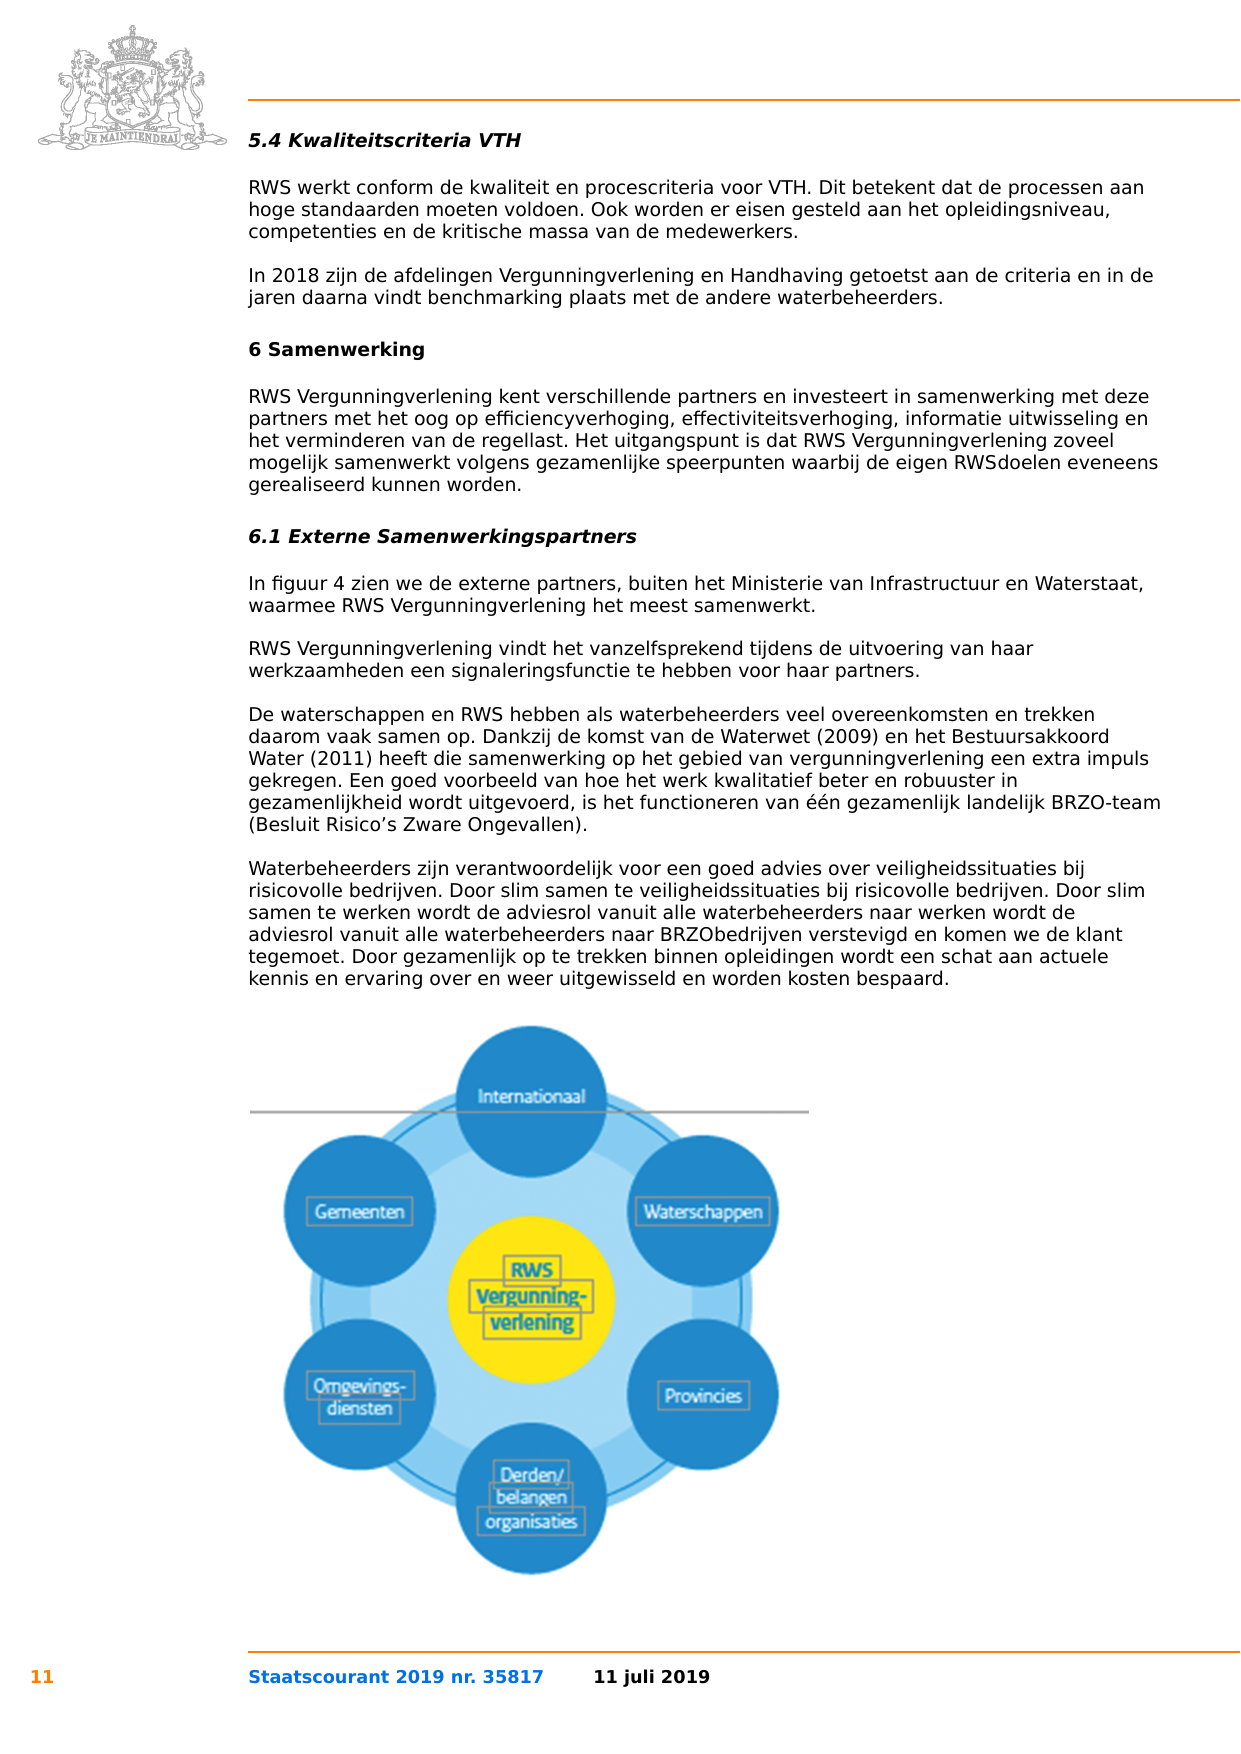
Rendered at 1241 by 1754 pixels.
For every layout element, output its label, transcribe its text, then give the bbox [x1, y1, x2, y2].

text RWS Vergunningverlening kent verschillende partners en investeert in samenwerking met deze partners met het oog op efficiencyverhoging, effectiviteitsverhoging, informatie uitwisseling en het verminderen van de regellast. Het uitgangspunt is dat RWS Vergunningverlening zoveel mogelijk samenwerkt volgens gezamenlijke speerpunten waarbij de eigen RWS­doelen eveneens gerealiseerd kunnen worden. [248, 386, 1163, 496]
subtitle 6 Samenwerking [248, 339, 1163, 361]
text RWS werkt conform de kwaliteit­ en procescriteria voor VTH. Dit betekent dat de processen aan hoge standaarden moeten voldoen. Ook worden er eisen gesteld aan het opleidingsniveau, competenties en de kritische massa van de medewerkers. [248, 177, 1163, 243]
text In figuur 4 zien we de externe partners, buiten het Ministerie van Infrastructuur en Waterstaat, waarmee RWS Vergunningverlening het meest samenwerkt. [248, 572, 1163, 616]
text In 2018 zijn de afdelingen Vergunningverlening en Handhaving getoetst aan de criteria en in de jaren daarna vindt benchmarking plaats met de andere waterbeheerders. [248, 265, 1163, 309]
text De waterschappen en RWS hebben als waterbeheerders veel overeenkomsten en trekken daarom vaak samen op. Dankzij de komst van de Waterwet (2009) en het Bestuursakkoord Water (2011) heeft die samenwerking op het gebied van vergunningverlening een extra impuls gekregen. Een goed voorbeeld van hoe het werk kwalitatief beter en robuuster in gezamenlijkheid wordt uitgevoerd, is het functioneren van één gezamenlijk landelijk BRZO-team (Besluit Risico’s Zware Ongevallen). [248, 704, 1163, 836]
subtitle 5.4 Kwaliteitscriteria VTH [248, 130, 1163, 152]
subtitle 6.1 Externe Samenwerkingspartners [248, 526, 1163, 547]
picture [38, 25, 227, 150]
picture [248, 1011, 809, 1585]
text Waterbeheerders zijn verantwoordelijk voor een goed advies over veiligheidssituaties bij risicovolle bedrijven. Door slim samen te veiligheidssituaties bij risicovolle bedrijven. Door slim samen te werken wordt de adviesrol vanuit alle waterbeheerders naar werken wordt de adviesrol vanuit alle waterbeheerders naar BRZO­bedrijven verstevigd en komen we de klant tegemoet. Door gezamenlijk op te trekken binnen opleidingen wordt een schat aan actuele kennis en ervaring over en weer uitgewisseld en worden kosten bespaard. [248, 858, 1163, 990]
text RWS Vergunningverlening vindt het vanzelfsprekend tijdens de uitvoering van haar werkzaamheden een signaleringsfunctie te hebben voor haar partners. [248, 638, 1163, 682]
